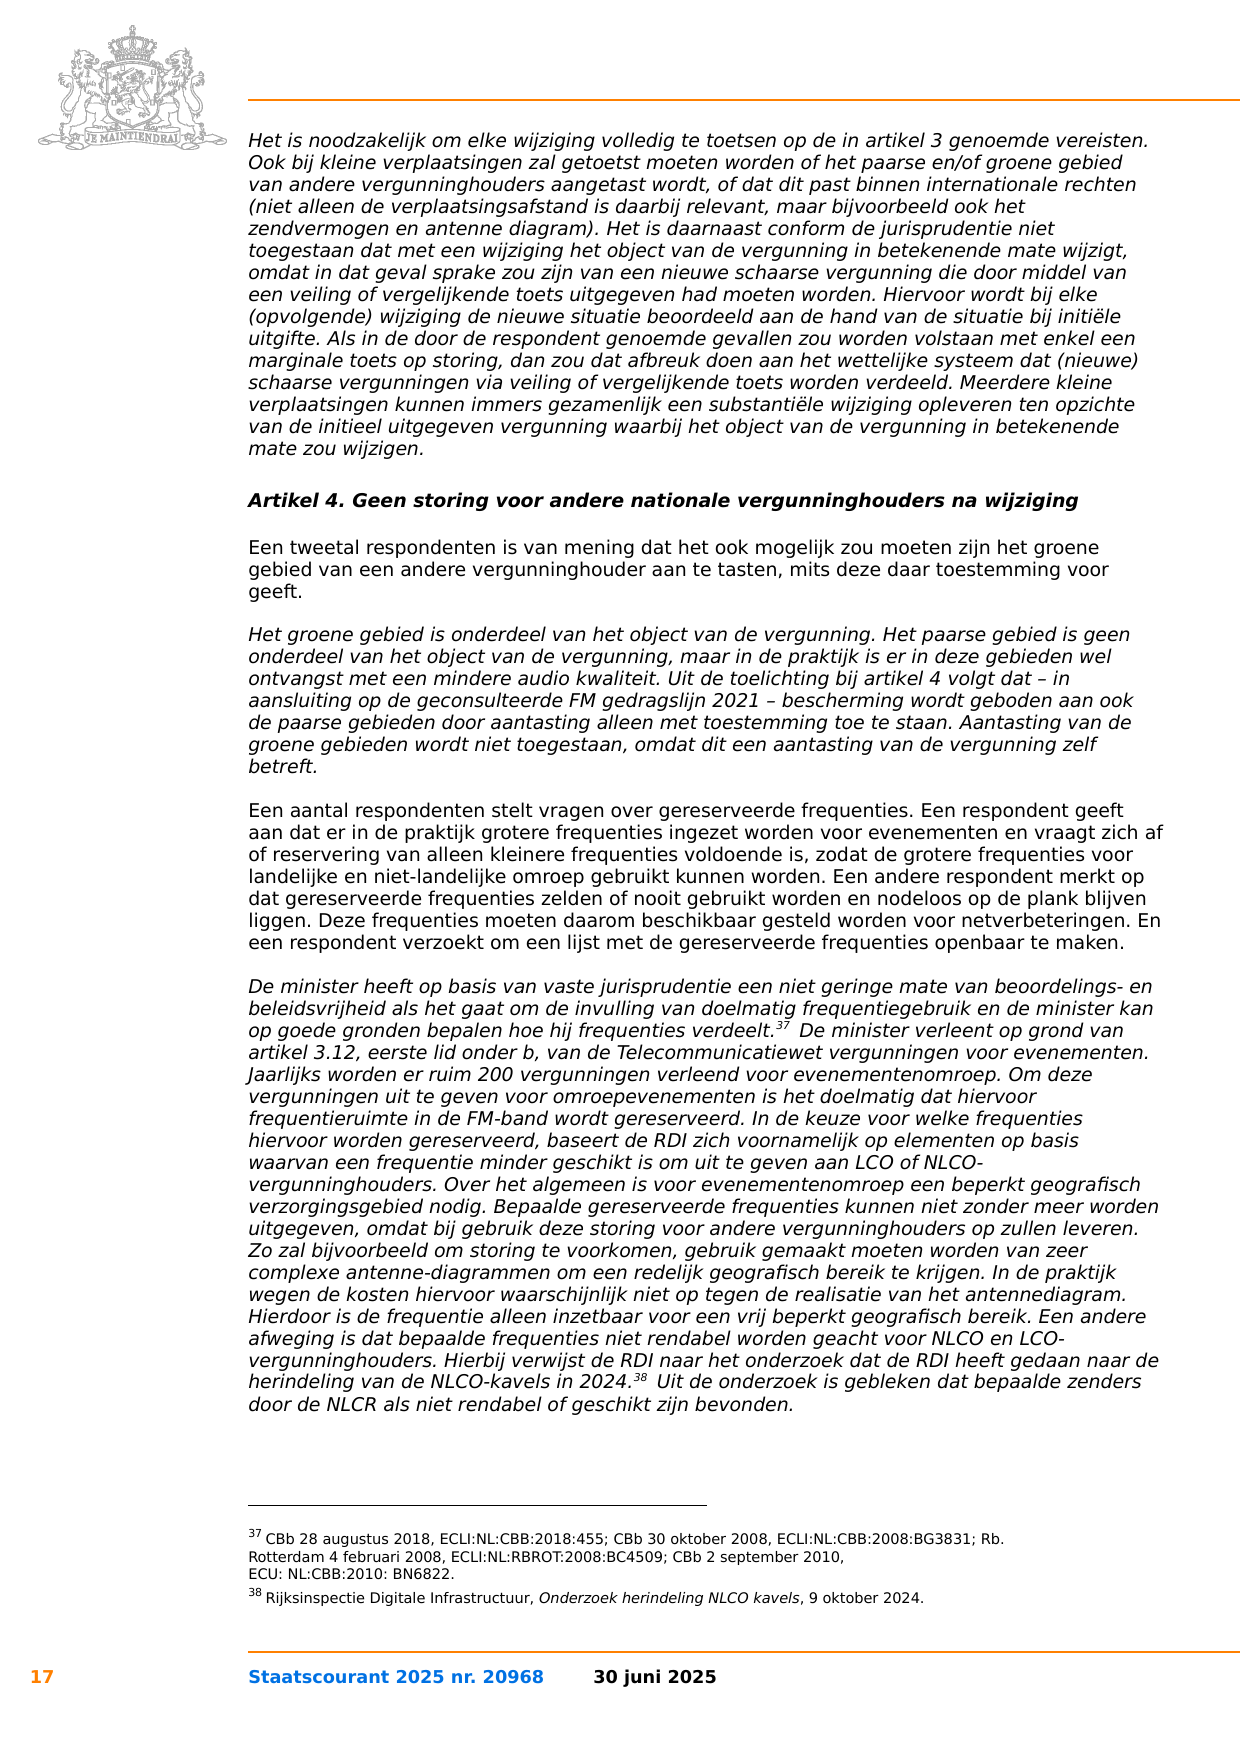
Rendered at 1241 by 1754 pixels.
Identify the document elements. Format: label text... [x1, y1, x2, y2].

text Een tweetal respondenten is van mening dat het ook mogelijk zou moeten zijn het groene gebied van een andere vergunninghouder aan te tasten, mits deze daar toestemming voor geeft. [248, 537, 1163, 602]
text De minister heeft op basis van vaste jurisprudentie een niet geringe mate van beoordelings- en beleidsvrijheid als het gaat om de invulling van doelmatig frequentiegebruik en de minister kan op goede gronden bepalen hoe hij frequenties verdeelt. De minister verleent op grond van artikel 3.12, eerste lid onder b, van de Telecommunicatiewet vergunningen voor evenementen. Jaarlijks worden er ruim 200 vergunningen verleend voor evenementenomroep. Om deze vergunningen uit te geven voor omroepevenementen is het doelmatig dat hiervoor frequentieruimte in de FM-band wordt gereserveerd. In de keuze voor welke frequenties hiervoor worden gereserveerd, baseert de RDI zich voornamelijk op elementen op basis waarvan een frequentie minder geschikt is om uit te geven aan LCO of NLCO-vergunninghouders. Over het algemeen is voor evenementenomroep een beperkt geografisch verzorgingsgebied nodig. Bepaalde gereserveerde frequenties kunnen niet zonder meer worden uitgegeven, omdat bij gebruik deze storing voor andere vergunninghouders op zullen leveren. Zo zal bijvoorbeeld om storing te voorkomen, gebruik gemaakt moeten worden van zeer complexe antenne-diagrammen om een redelijk geografisch bereik te krijgen. In de praktijk wegen de kosten hiervoor waarschijnlijk niet op tegen de realisatie van het antennediagram. Hierdoor is de frequentie alleen inzetbaar voor een vrij beperkt geografisch bereik. Een andere afweging is dat bepaalde frequenties niet rendabel worden geacht voor NLCO en LCO-vergunninghouders. Hierbij verwijst de RDI naar het onderzoek dat de RDI heeft gedaan naar de herindeling van de NLCO-kavels in 2024. Uit de onderzoek is gebleken dat bepaalde zenders door de NLCR als niet rendabel of geschikt zijn bevonden. [248, 976, 1163, 1415]
text Een aantal respondenten stelt vragen over gereserveerde frequenties. Een respondent geeft aan dat er in de praktijk grotere frequenties ingezet worden voor evenementen en vraagt zich af of reservering van alleen kleinere frequenties voldoende is, zodat de grotere frequenties voor landelijke en niet-landelijke omroep gebruikt kunnen worden. Een andere respondent merkt op dat gereserveerde frequenties zelden of nooit gebruikt worden en nodeloos op de plank blijven liggen. Deze frequenties moeten daarom beschikbaar gesteld worden voor netverbeteringen. En een respondent verzoekt om een lijst met de gereserveerde frequenties openbaar te maken. [248, 800, 1163, 954]
text ECU: NL:CBB:2010: BN6822. [248, 1566, 1163, 1583]
text Rijksinspectie Digitale Infrastructuur, Onderzoek herindeling NLCO kavels, 9 oktober 2024. [248, 1586, 1163, 1608]
text Het groene gebied is onderdeel van het object van de vergunning. Het paarse gebied is geen onderdeel van het object van de vergunning, maar in de praktijk is er in deze gebieden wel ontvangst met een mindere audio kwaliteit. Uit de toelichting bij artikel 4 volgt dat – in aansluiting op de geconsulteerde FM gedragslijn 2021 – bescherming wordt geboden aan ook de paarse gebieden door aantasting alleen met toestemming toe te staan. Aantasting van de groene gebieden wordt niet toegestaan, omdat dit een aantasting van de vergunning zelf betreft. [248, 624, 1163, 778]
picture [38, 25, 227, 150]
text Rotterdam 4 februari 2008, ECLI:NL:RBROT:2008:BC4509; CBb 2 september 2010, [248, 1549, 1163, 1566]
subtitle Artikel 4. Geen storing voor andere nationale vergunninghouders na wijziging [248, 489, 1163, 512]
text Het is noodzakelijk om elke wijziging volledig te toetsen op de in artikel 3 genoemde vereisten. Ook bij kleine verplaatsingen zal getoetst moeten worden of het paarse en/of groene gebied van andere vergunninghouders aangetast wordt, of dat dit past binnen internationale rechten (niet alleen de verplaatsingsafstand is daarbij relevant, maar bijvoorbeeld ook het zendvermogen en antenne diagram). Het is daarnaast conform de jurisprudentie niet toegestaan dat met een wijziging het object van de vergunning in betekenende mate wijzigt, omdat in dat geval sprake zou zijn van een nieuwe schaarse vergunning die door middel van een veiling of vergelijkende toets uitgegeven had moeten worden. Hiervoor wordt bij elke (opvolgende) wijziging de nieuwe situatie beoordeeld aan de hand van de situatie bij initiële uitgifte. Als in de door de respondent genoemde gevallen zou worden volstaan met enkel een marginale toets op storing, dan zou dat afbreuk doen aan het wettelijke systeem dat (nieuwe) schaarse vergunningen via veiling of vergelijkende toets worden verdeeld. Meerdere kleine verplaatsingen kunnen immers gezamenlijk een substantiële wijziging opleveren ten opzichte van de initieel uitgegeven vergunning waarbij het object van de vergunning in betekenende mate zou wijzigen. [248, 130, 1163, 459]
text CBb 28 augustus 2018, ECLI:NL:CBB:2018:455; CBb 30 oktober 2008, ECLI:NL:CBB:2008:BG3831; Rb. [248, 1527, 1163, 1549]
